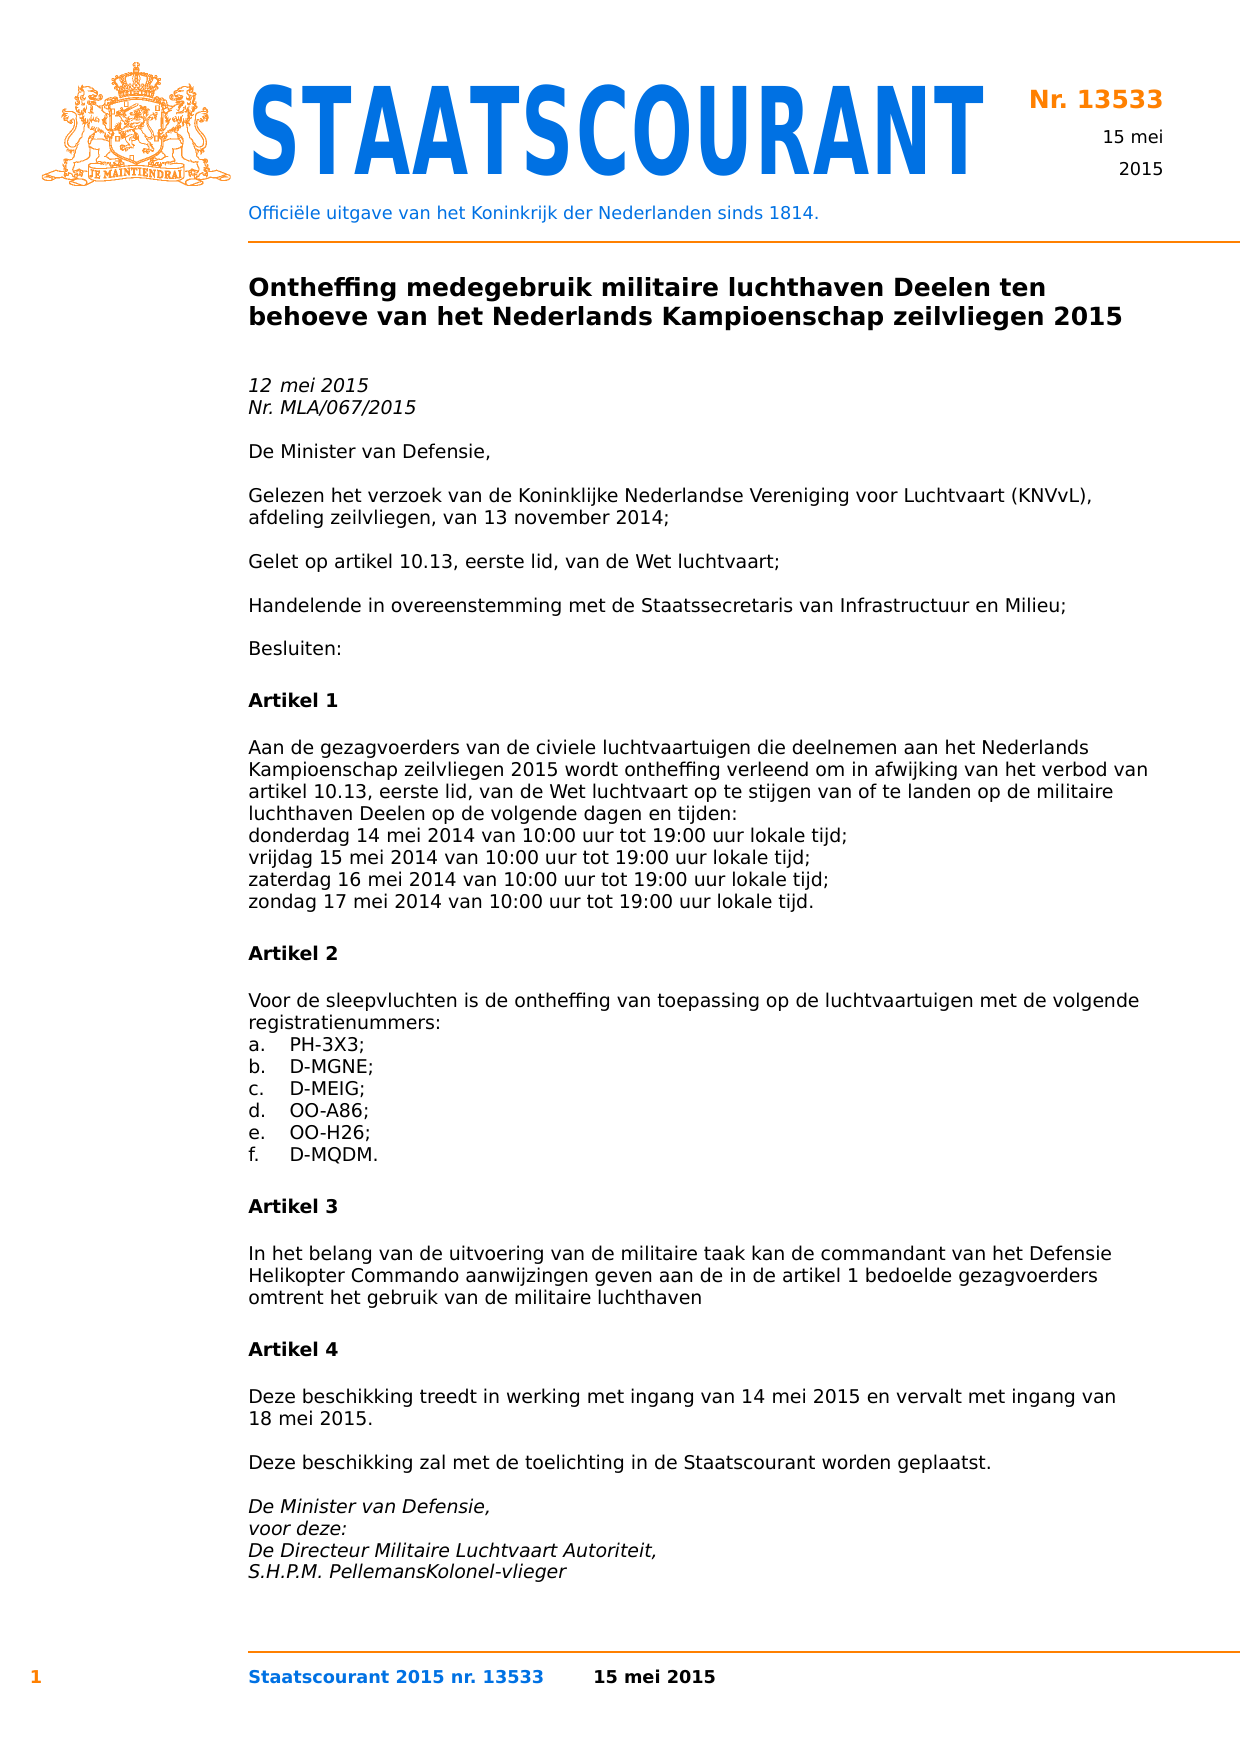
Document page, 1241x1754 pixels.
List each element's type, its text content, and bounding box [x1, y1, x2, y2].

text a. PH-3X3; [248, 1034, 1163, 1056]
text Aan de gezagvoerders van de civiele luchtvaartuigen die deelnemen aan het Nederlands Kampioenschap zeilvliegen 2015 wordt ontheffing verleend om in afwijking van het verbod van artikel 10.13, eerste lid, van de Wet luchtvaart op te stijgen van of te landen op de militaire luchthaven Deelen op de volgende dagen en tijden: [248, 737, 1163, 825]
subtitle Ontheffing medegebruik militaire luchthaven Deelen ten behoeve van het Nederlands Kampioenschap zeilvliegen 2015 [248, 273, 1163, 331]
table_cell Officiële uitgave van het Koninkrijk der Nederlanden sinds 1814. [248, 203, 1240, 241]
text d. OO-A86; [248, 1100, 1163, 1122]
text vrijdag 15 mei 2014 van 10:00 uur tot 19:00 uur lokale tijd; [248, 847, 1163, 869]
text Deze beschikking treedt in werking met ingang van 14 mei 2015 en vervalt met ingang van 18 mei 2015. [248, 1386, 1163, 1430]
table_cell 2015 [998, 153, 1240, 203]
table_header [25, 62, 248, 241]
text b. D-MGNE; [248, 1056, 1163, 1078]
text zondag 17 mei 2014 van 10:00 uur tot 19:00 uur lokale tijd. [248, 891, 1163, 913]
text In het belang van de uitvoering van de militaire taak kan de commandant van het Defensie Helikopter Commando aanwijzingen geven aan de in de artikel 1 bedoelde gezagvoerders omtrent het gebruik van de militaire luchthaven [248, 1243, 1163, 1309]
subtitle Artikel 1 [248, 690, 1163, 712]
subtitle Artikel 3 [248, 1196, 1163, 1218]
text Gelet op artikel 10.13, eerste lid, van de Wet luchtvaart; [248, 551, 1163, 573]
text f. D-MQDM. [248, 1144, 1163, 1166]
text Nr. MLA/067/2015 [248, 397, 1163, 419]
text e. OO-H26; [248, 1122, 1163, 1144]
text Gelezen het verzoek van de Koninklijke Nederlandse Vereniging voor Luchtvaart (KNVvL), afdeling zeilvliegen, van 13 november 2014; [248, 485, 1163, 529]
subtitle Artikel 2 [248, 943, 1163, 965]
text donderdag 14 mei 2014 van 10:00 uur tot 19:00 uur lokale tijd; [248, 825, 1163, 847]
picture [41, 62, 231, 186]
table_header STAATSCOURANT [248, 62, 998, 203]
text 12 mei 2015 [248, 375, 1163, 397]
table_header Nr. 13533 [998, 62, 1240, 121]
text De Minister van Defensie, [248, 441, 1163, 463]
text zaterdag 16 mei 2014 van 10:00 uur tot 19:00 uur lokale tijd; [248, 869, 1163, 891]
table_cell 15 mei [998, 121, 1240, 153]
text De Minister van Defensie, voor deze: De Directeur Militaire Luchtvaart Autoriteit, S.H.P.M. PellemansKolonel-vlieger [248, 1496, 1163, 1583]
text c. D-MEIG; [248, 1078, 1163, 1100]
text Deze beschikking zal met de toelichting in de Staatscourant worden geplaatst. [248, 1452, 1163, 1474]
text Voor de sleepvluchten is de ontheffing van toepassing op de luchtvaartuigen met de volgende registratienummers: [248, 990, 1163, 1034]
text Besluiten: [248, 638, 1163, 660]
subtitle Artikel 4 [248, 1339, 1163, 1361]
text Handelende in overeenstemming met de Staatssecretaris van Infrastructuur en Milieu; [248, 594, 1163, 616]
